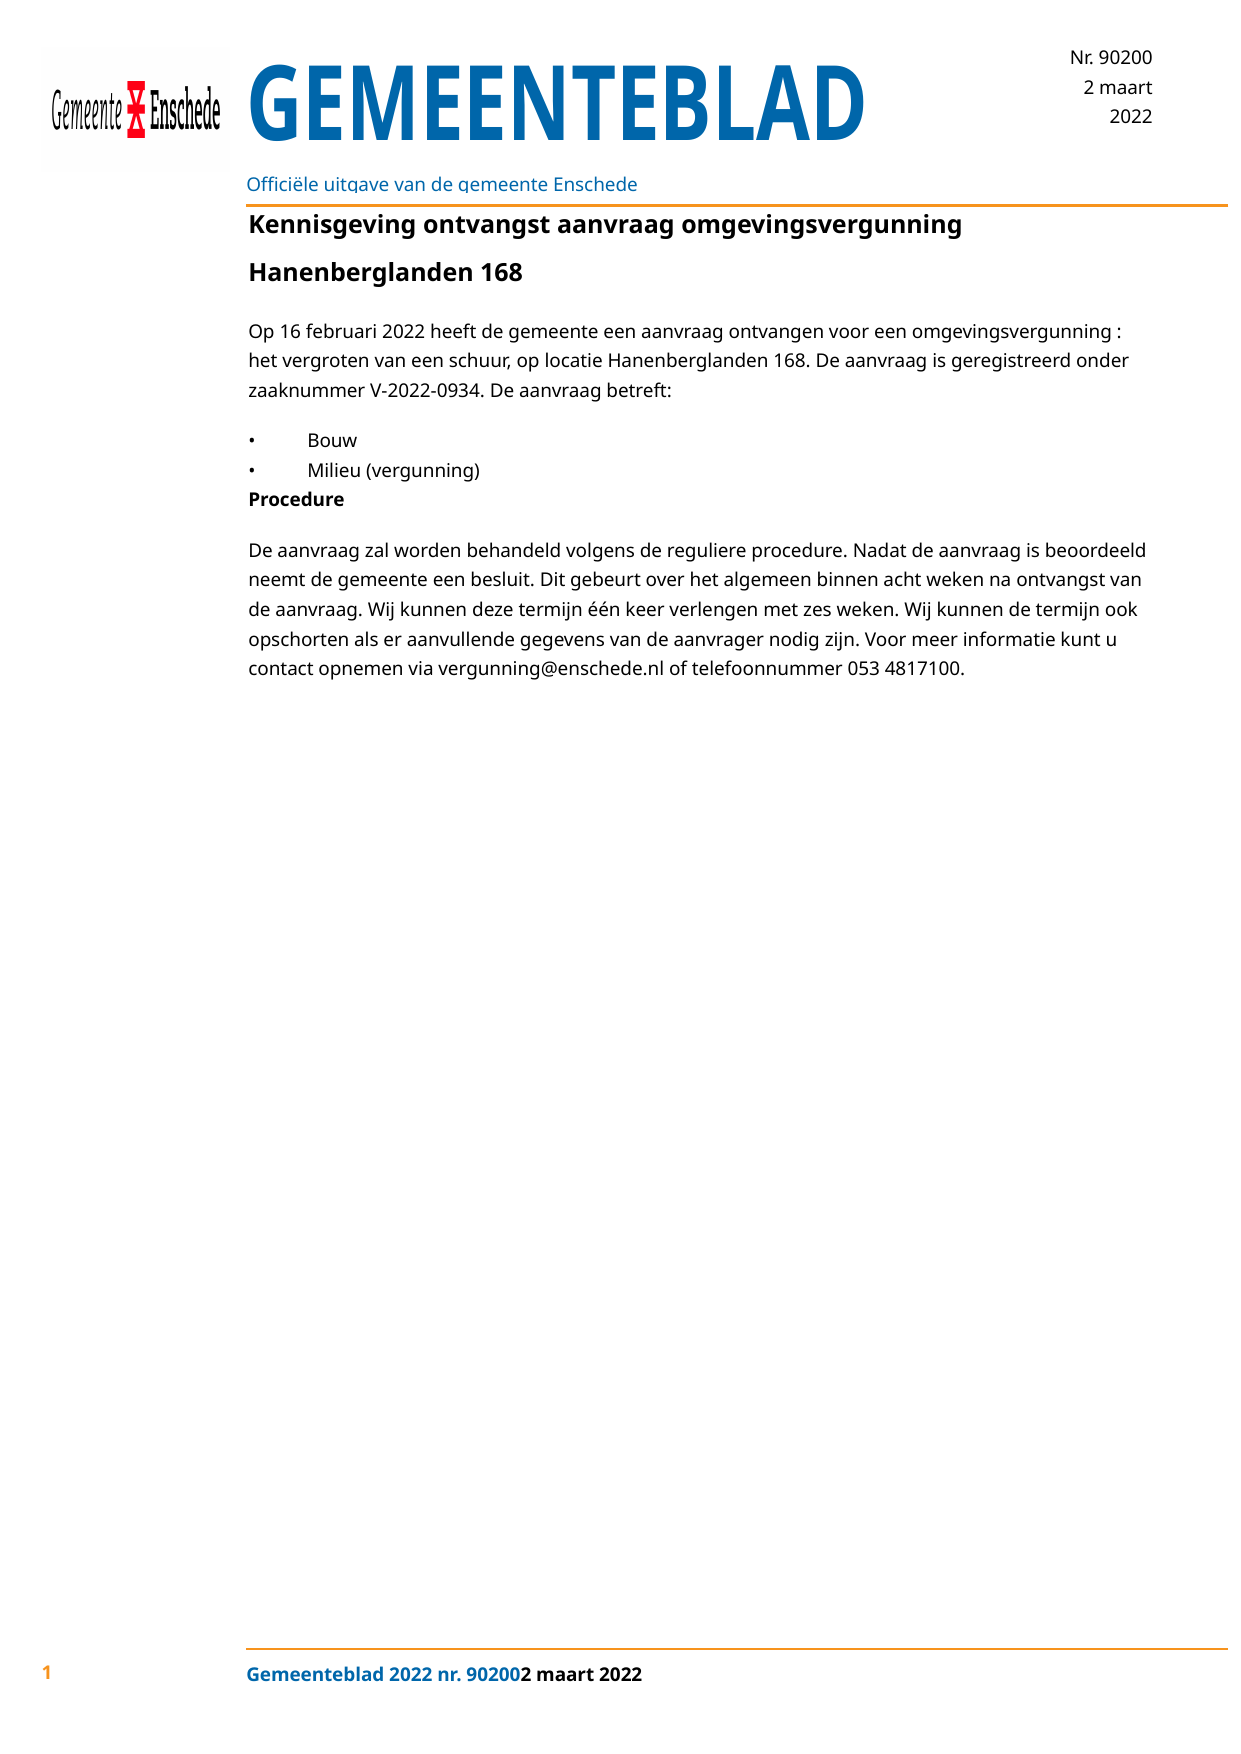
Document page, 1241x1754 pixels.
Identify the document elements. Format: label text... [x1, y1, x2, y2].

picture [41, 47, 231, 172]
text Kennisgeving ontvangst aanvraag omgevingsvergunning Hanenberglanden 168 [248, 207, 1152, 288]
text Op 16 februari 2022 heeft de gemeente een aanvraag ontvangen voor een omgevingsvergunning : het vergroten van een schuur, op locatie Hanenberglanden 168. De aanvraag is geregistreerd onder zaaknummer V-2022-0934. De aanvraag betreft: [248, 318, 1152, 403]
list Bouw [248, 427, 1152, 453]
text De aanvraag zal worden behandeld volgens de reguliere procedure. Nadat de aanvraag is beoordeeld neemt de gemeente een besluit. Dit gebeurt over het algemeen binnen acht weken na ontvangst van de aanvraag. Wij kunnen deze termijn één keer verlengen met zes weken. Wij kunnen de termijn ook opschorten als er aanvullende gegevens van de aanvrager nodig zijn. Voor meer informatie kunt u contact opnemen via vergunning@enschede.nl of telefoonnummer 053 4817100. [248, 537, 1152, 681]
list Milieu (vergunning) [248, 457, 1152, 483]
text Procedure [248, 487, 1152, 512]
